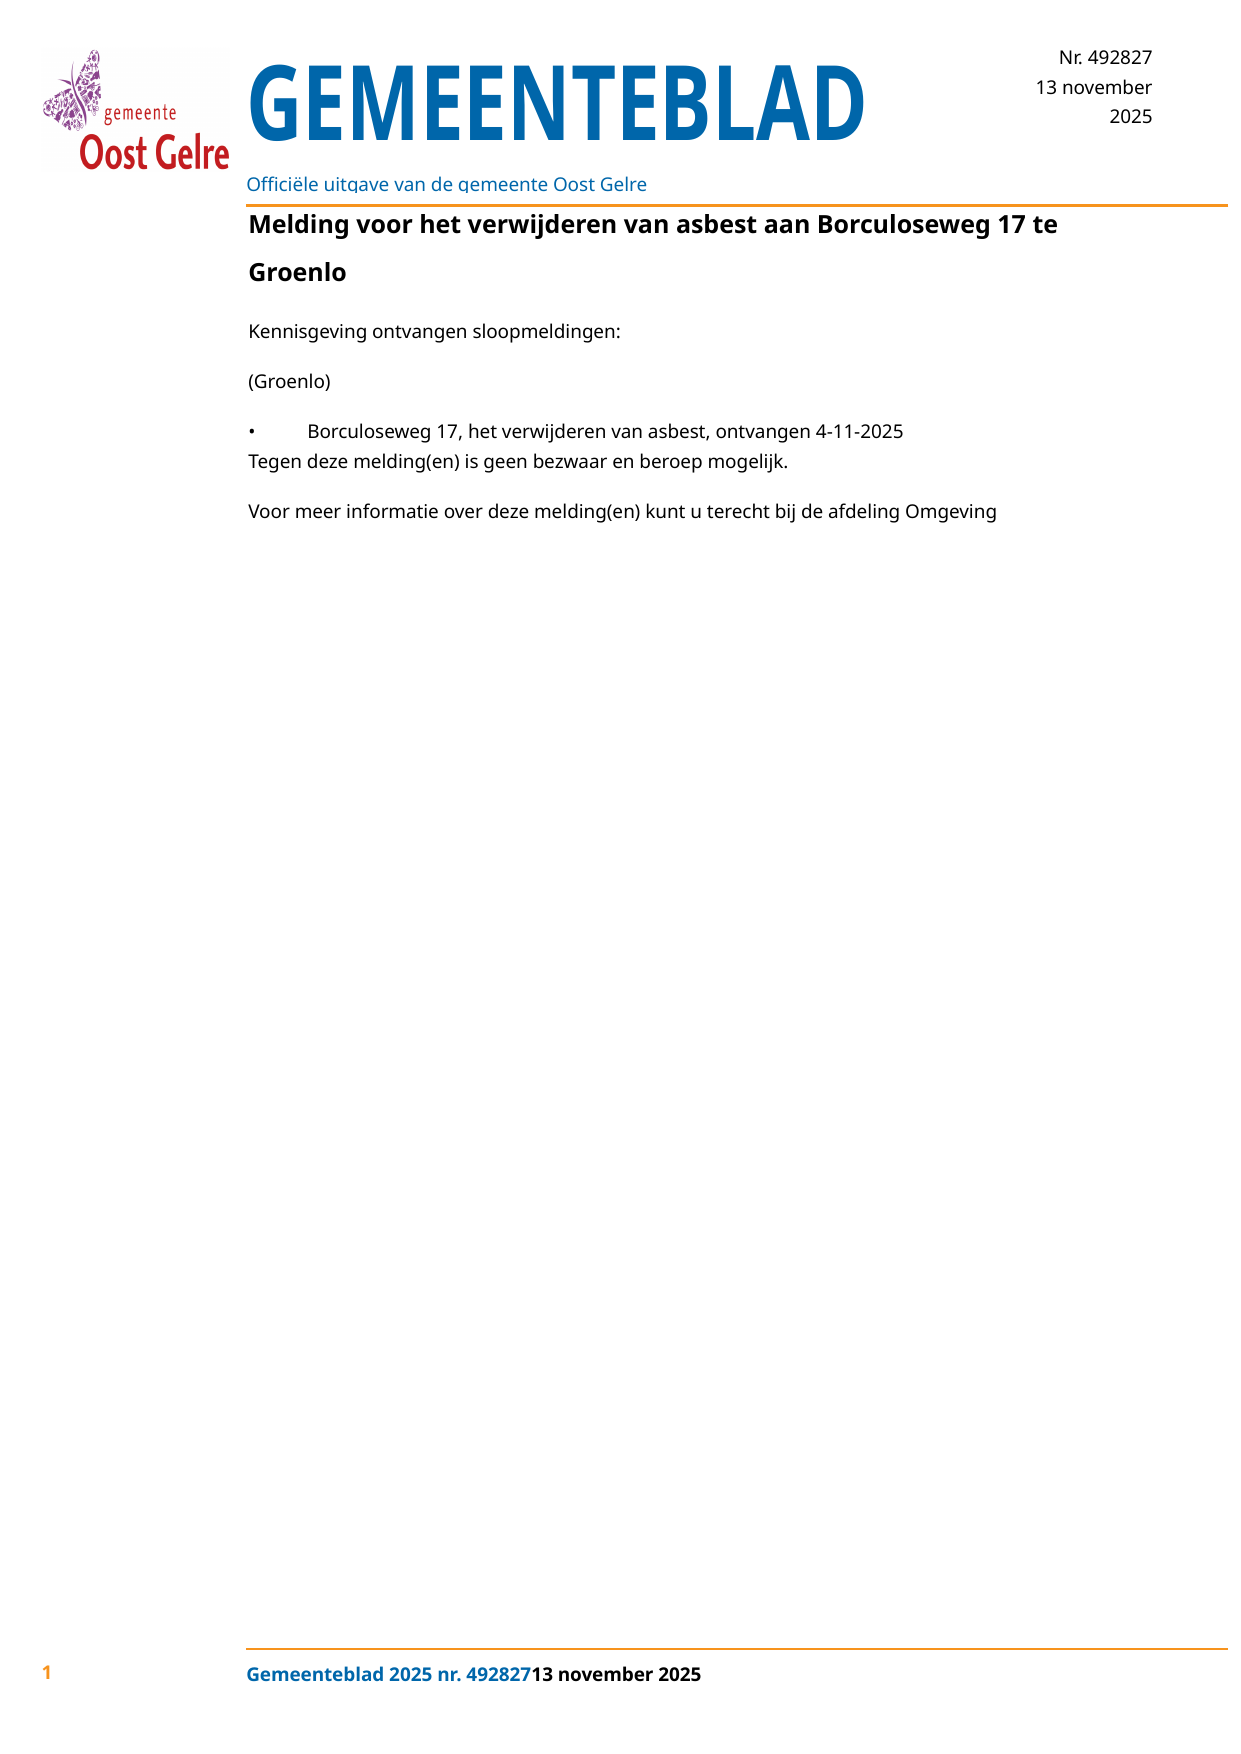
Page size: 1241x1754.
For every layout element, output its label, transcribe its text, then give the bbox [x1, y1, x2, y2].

text Tegen deze melding(en) is geen bezwaar en beroep mogelijk. [248, 448, 1152, 474]
text (Groenlo) [248, 368, 1152, 394]
text Melding voor het verwijderen van asbest aan Borculoseweg 17 te Groenlo [248, 207, 1152, 288]
list Borculoseweg 17, het verwijderen van asbest, ontvangen 4-11-2025 [248, 419, 1152, 444]
text Voor meer informatie over deze melding(en) kunt u terecht bij de afdeling Omgeving [248, 499, 1152, 524]
picture [41, 47, 231, 172]
text Kennisgeving ontvangen sloopmeldingen: [248, 318, 1152, 344]
